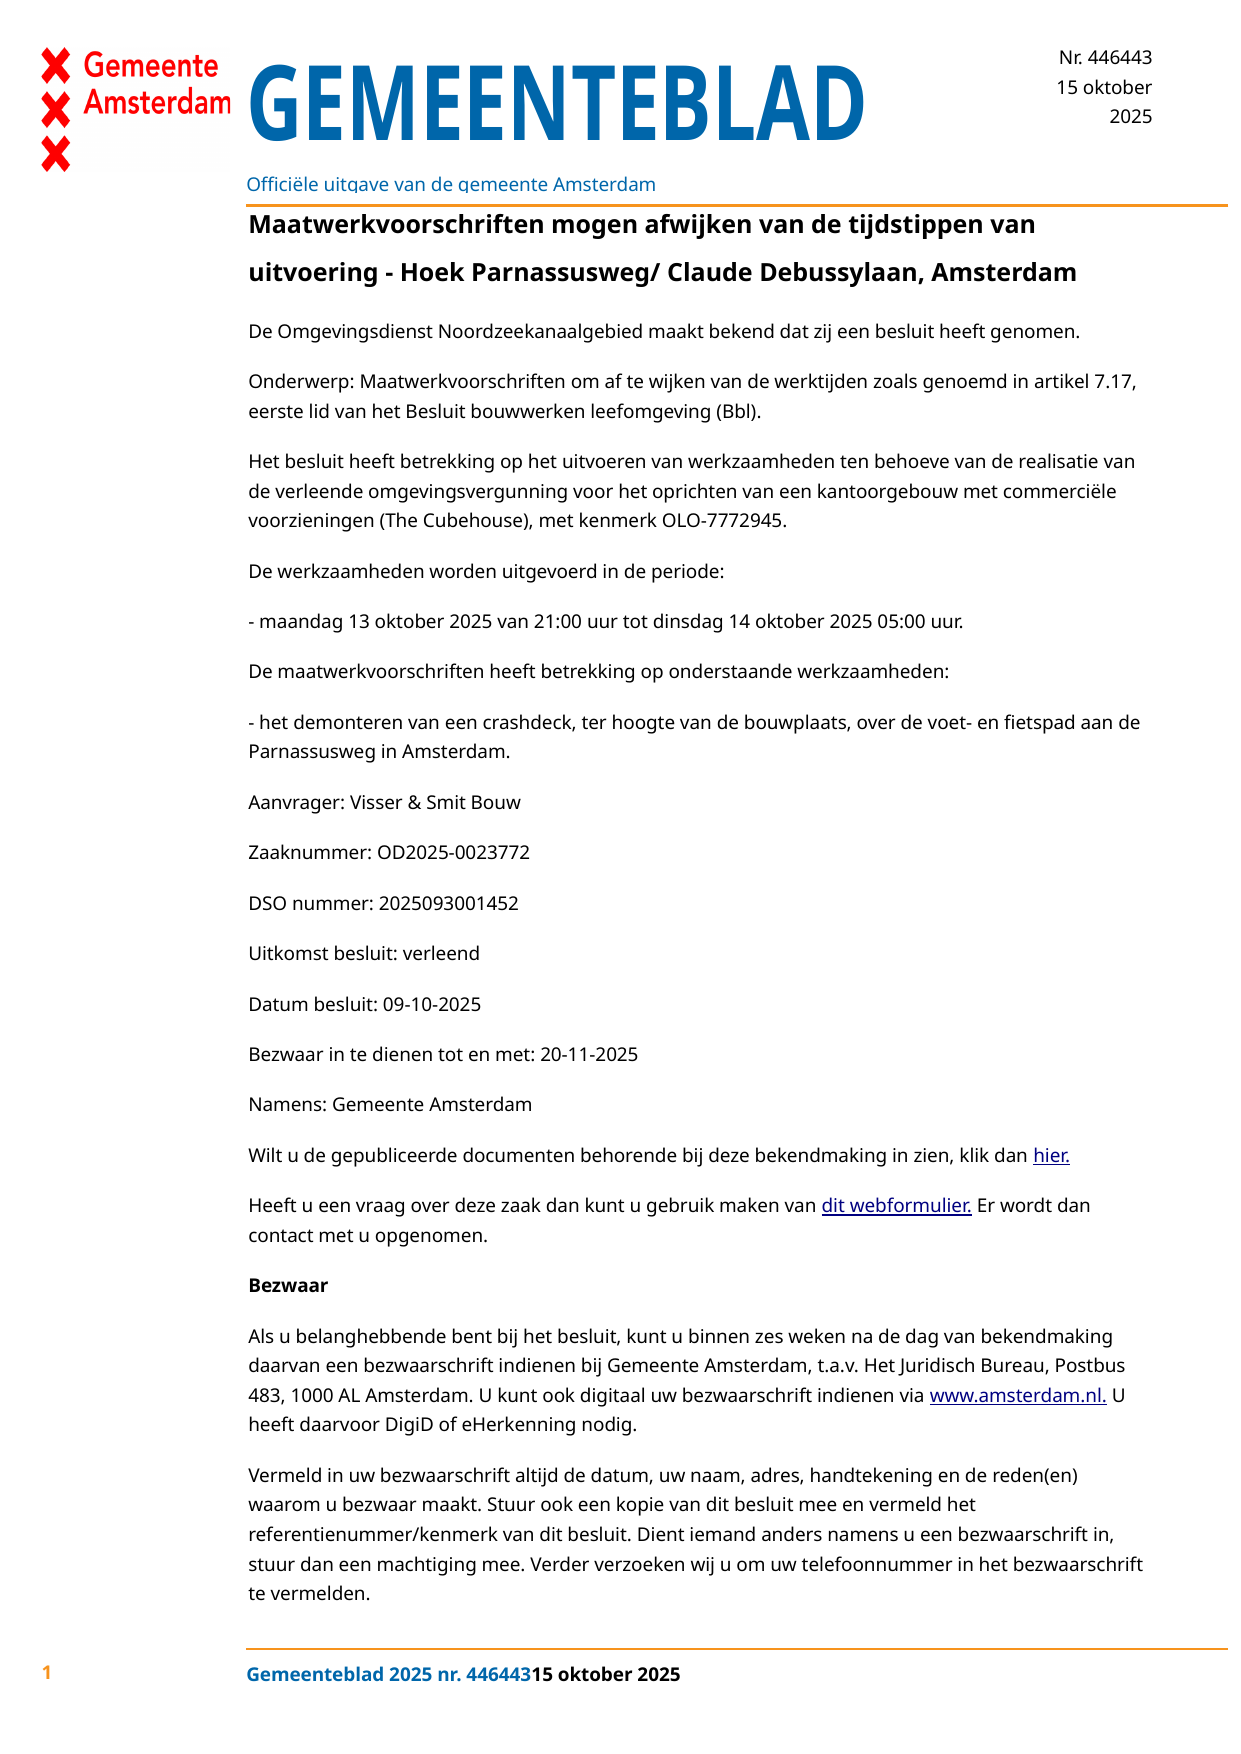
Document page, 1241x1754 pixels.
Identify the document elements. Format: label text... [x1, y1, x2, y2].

text Datum besluit: 09-10-2025 [248, 991, 1152, 1017]
text - het demonteren van een crashdeck, ter hoogte van de bouwplaats, over de voet- en fietspad aan de Parnassusweg in Amsterdam. [248, 709, 1152, 764]
text Zaaknummer: OD2025-0023772 [248, 839, 1152, 865]
text DSO nummer: 2025093001452 [248, 890, 1152, 916]
text De maatwerkvoorschriften heeft betrekking op onderstaande werkzaamheden: [248, 659, 1152, 684]
text Bezwaar [248, 1272, 1152, 1298]
text Uitkomst besluit: verleend [248, 940, 1152, 966]
picture [41, 47, 231, 172]
text - maandag 13 oktober 2025 van 21:00 uur tot dinsdag 14 oktober 2025 05:00 uur. [248, 608, 1152, 634]
text Namens: Gemeente Amsterdam [248, 1092, 1152, 1117]
text Vermeld in uw bezwaarschrift altijd de datum, uw naam, adres, handtekening en de reden(en) waarom u bezwaar maakt. Stuur ook een kopie van dit besluit mee en vermeld het referentienummer/kenmerk van dit besluit. Dient iemand anders namens u een bezwaarschrift in, stuur dan een machtiging mee. Verder verzoeken wij u om uw telefoonnummer in het bezwaarschrift te vermelden. [248, 1462, 1152, 1606]
text De werkzaamheden worden uitgevoerd in de periode: [248, 558, 1152, 584]
text Wilt u de gepubliceerde documenten behorende bij deze bekendmaking in zien, klik dan hier. [248, 1142, 1152, 1168]
text Onderwerp: Maatwerkvoorschriften om af te wijken van de werktijden zoals genoemd in artikel 7.17, eerste lid van het Besluit bouwwerken leefomgeving (Bbl). [248, 368, 1152, 424]
text Het besluit heeft betrekking op het uitvoeren van werkzaamheden ten behoeve van de realisatie van de verleende omgevingsvergunning voor het oprichten van een kantoorgebouw met commerciële voorzieningen (The Cubehouse), met kenmerk OLO-7772945. [248, 448, 1152, 533]
text Heeft u een vraag over deze zaak dan kunt u gebruik maken van dit webformulier. Er wordt dan contact met u opgenomen. [248, 1192, 1152, 1248]
text Maatwerkvoorschriften mogen afwijken van de tijdstippen van uitvoering - Hoek Parnassusweg/ Claude Debussylaan, Amsterdam [248, 207, 1152, 288]
text Aanvrager: Visser & Smit Bouw [248, 789, 1152, 815]
text Bezwaar in te dienen tot en met: 20-11-2025 [248, 1041, 1152, 1067]
text De Omgevingsdienst Noordzeekanaalgebied maakt bekend dat zij een besluit heeft genomen. [248, 318, 1152, 344]
text Als u belanghebbende bent bij het besluit, kunt u binnen zes weken na de dag van bekendmaking daarvan een bezwaarschrift indienen bij Gemeente Amsterdam, t.a.v. Het Juridisch Bureau, Postbus 483, 1000 AL Amsterdam. U kunt ook digitaal uw bezwaarschrift indienen via www.amsterdam.nl. U heeft daarvoor DigiD of eHerkenning nodig. [248, 1323, 1152, 1437]
